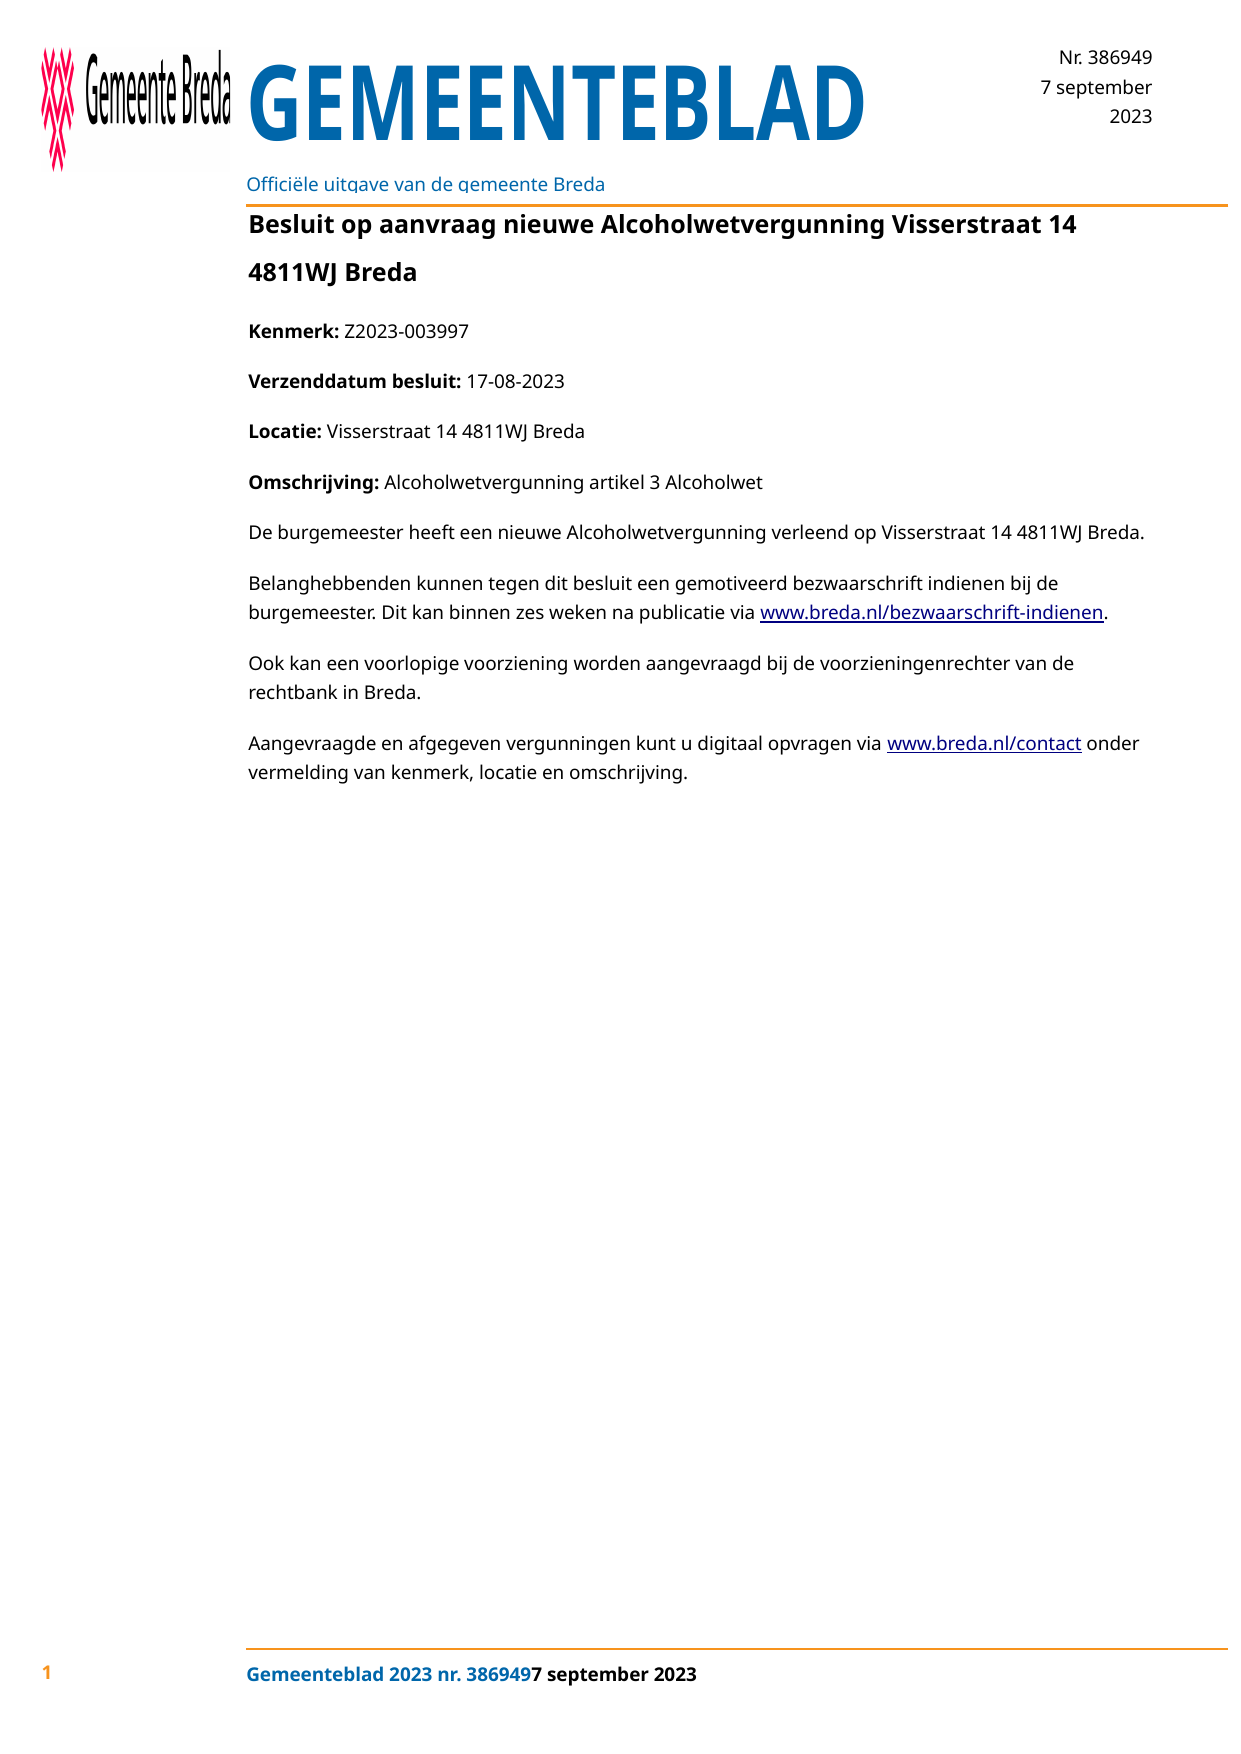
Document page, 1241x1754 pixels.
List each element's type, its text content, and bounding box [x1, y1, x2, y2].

text Omschrijving: Alcoholwetvergunning artikel 3 Alcoholwet [248, 469, 1152, 495]
text Kenmerk: Z2023-003997 [248, 318, 1152, 344]
text De burgemeester heeft een nieuwe Alcoholwetvergunning verleend op Visserstraat 14 4811WJ Breda. [248, 519, 1152, 545]
text Belanghebbenden kunnen tegen dit besluit een gemotiveerd bezwaarschrift indienen bij de burgemeester. Dit kan binnen zes weken na publicatie via www.breda.nl/bezwaarschrift-indienen. [248, 570, 1152, 625]
text Aangevraagde en afgegeven vergunningen kunt u digitaal opvragen via www.breda.nl/contact onder vermelding van kenmerk, locatie en omschrijving. [248, 730, 1152, 785]
text Ook kan een voorlopige voorziening worden aangevraagd bij de voorzieningenrechter van de rechtbank in Breda. [248, 650, 1152, 705]
text Besluit op aanvraag nieuwe Alcoholwetvergunning Visserstraat 14 4811WJ Breda [248, 207, 1152, 288]
text Verzenddatum besluit: 17-08-2023 [248, 368, 1152, 394]
text Locatie: Visserstraat 14 4811WJ Breda [248, 419, 1152, 444]
picture [41, 47, 231, 172]
